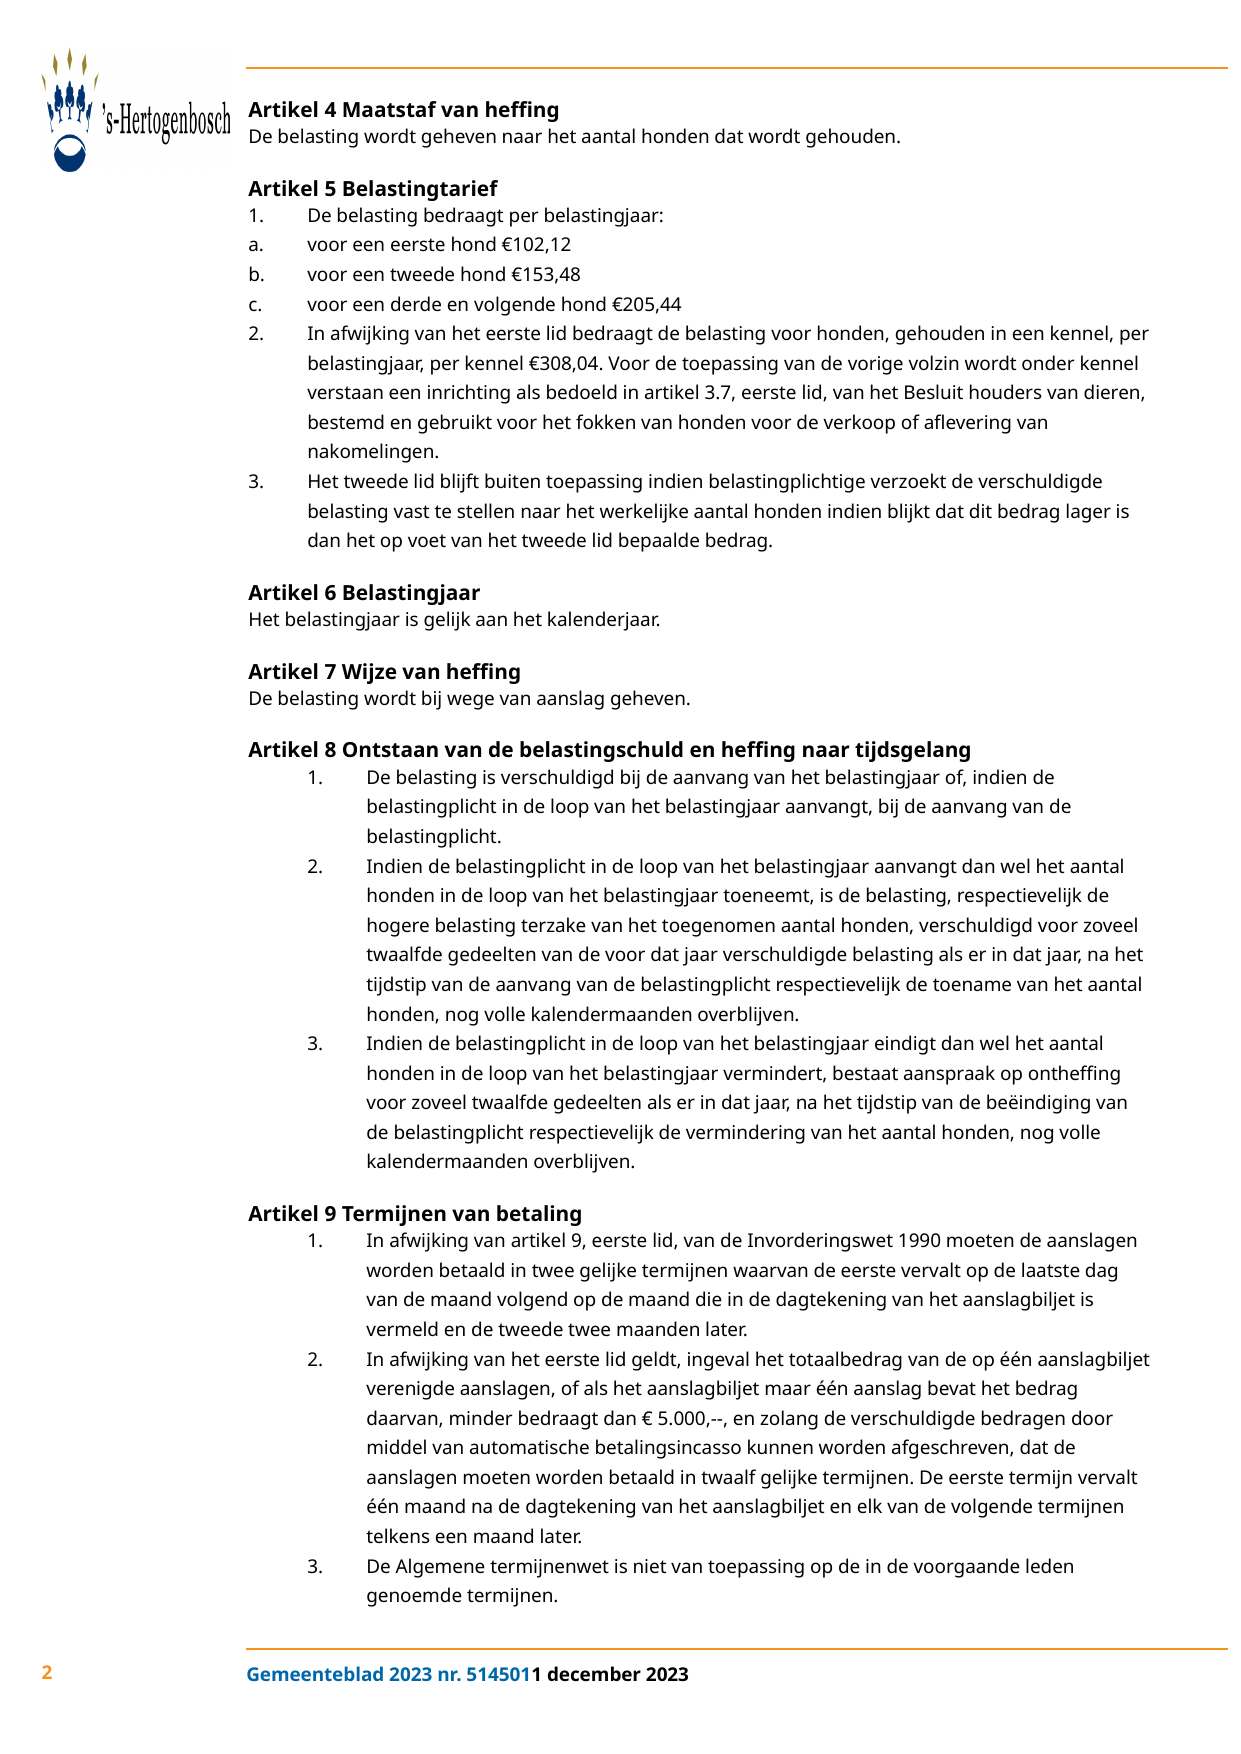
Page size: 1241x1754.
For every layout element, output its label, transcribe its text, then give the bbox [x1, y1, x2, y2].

list Het tweede lid blijft buiten toepassing indien belastingplichtige verzoekt de verschuldigde belasting vast te stellen naar het werkelijke aantal honden indien blijkt dat dit bedrag lager is dan het op voet van het tweede lid bepaalde bedrag. [248, 468, 1152, 553]
list In afwijking van artikel 9, eerste lid, van de Invorderingswet 1990 moeten de aanslagen worden betaald in twee gelijke termijnen waarvan de eerste vervalt op de laatste dag van de maand volgend op de maand die in de dagtekening van het aanslagbiljet is vermeld en de tweede twee maanden later. [307, 1227, 1152, 1342]
text Artikel 9 Termijnen van betaling [248, 1199, 1152, 1227]
list In afwijking van het eerste lid geldt, ingeval het totaalbedrag van de op één aanslagbiljet verenigde aanslagen, of als het aanslagbiljet maar één aanslag bevat het bedrag daarvan, minder bedraagt dan € 5.000,--, en zolang de verschuldigde bedragen door middel van automatische betalingsincasso kunnen worden afgeschreven, dat de aanslagen moeten worden betaald in twaalf gelijke termijnen. De eerste termijn vervalt één maand na de dagtekening van het aanslagbiljet en elk van de volgende termijnen telkens een maand later. [307, 1346, 1152, 1549]
list Indien de belastingplicht in de loop van het belastingjaar eindigt dan wel het aantal honden in de loop van het belastingjaar vermindert, bestaat aanspraak op ontheffing voor zoveel twaalfde gedeelten als er in dat jaar, na het tijdstip van de beëindiging van de belastingplicht respectievelijk de vermindering van het aantal honden, nog volle kalendermaanden overblijven. [307, 1030, 1152, 1174]
list voor een eerste hond €102,12 [248, 232, 1152, 257]
list De belasting bedraagt per belastingjaar: [248, 202, 1152, 228]
text Artikel 8 Ontstaan van de belastingschuld en heffing naar tijdsgelang [248, 736, 1152, 764]
text Artikel 4 Maatstaf van heffing [248, 95, 1152, 123]
picture [41, 47, 231, 172]
text Artikel 7 Wijze van heffing [248, 657, 1152, 685]
list voor een tweede hond €153,48 [248, 261, 1152, 287]
text De belasting wordt bij wege van aanslag geheven. [248, 685, 1152, 711]
list De belasting is verschuldigd bij de aanvang van het belastingjaar of, indien de belastingplicht in de loop van het belastingjaar aanvangt, bij de aanvang van de belastingplicht. [307, 764, 1152, 849]
list In afwijking van het eerste lid bedraagt de belasting voor honden, gehouden in een kennel, per belastingjaar, per kennel €308,04. Voor de toepassing van de vorige volzin wordt onder kennel verstaan een inrichting als bedoeld in artikel 3.7, eerste lid, van het Besluit houders van dieren, bestemd en gebruikt voor het fokken van honden voor de verkoop of aflevering van nakomelingen. [248, 320, 1152, 464]
text Het belastingjaar is gelijk aan het kalenderjaar. [248, 606, 1152, 632]
text De belasting wordt geheven naar het aantal honden dat wordt gehouden. [248, 123, 1152, 149]
list voor een derde en volgende hond €205,44 [248, 291, 1152, 317]
text Artikel 6 Belastingjaar [248, 578, 1152, 606]
list De Algemene termijnenwet is niet van toepassing op de in de voorgaande leden genoemde termijnen. [307, 1553, 1152, 1608]
list Indien de belastingplicht in de loop van het belastingjaar aanvangt dan wel het aantal honden in de loop van het belastingjaar toeneemt, is de belasting, respectievelijk de hogere belasting terzake van het toegenomen aantal honden, verschuldigd voor zoveel twaalfde gedeelten van de voor dat jaar verschuldigde belasting als er in dat jaar, na het tijdstip van de aanvang van de belastingplicht respectievelijk de toename van het aantal honden, nog volle kalendermaanden overblijven. [307, 853, 1152, 1026]
text Artikel 5 Belastingtarief [248, 174, 1152, 202]
